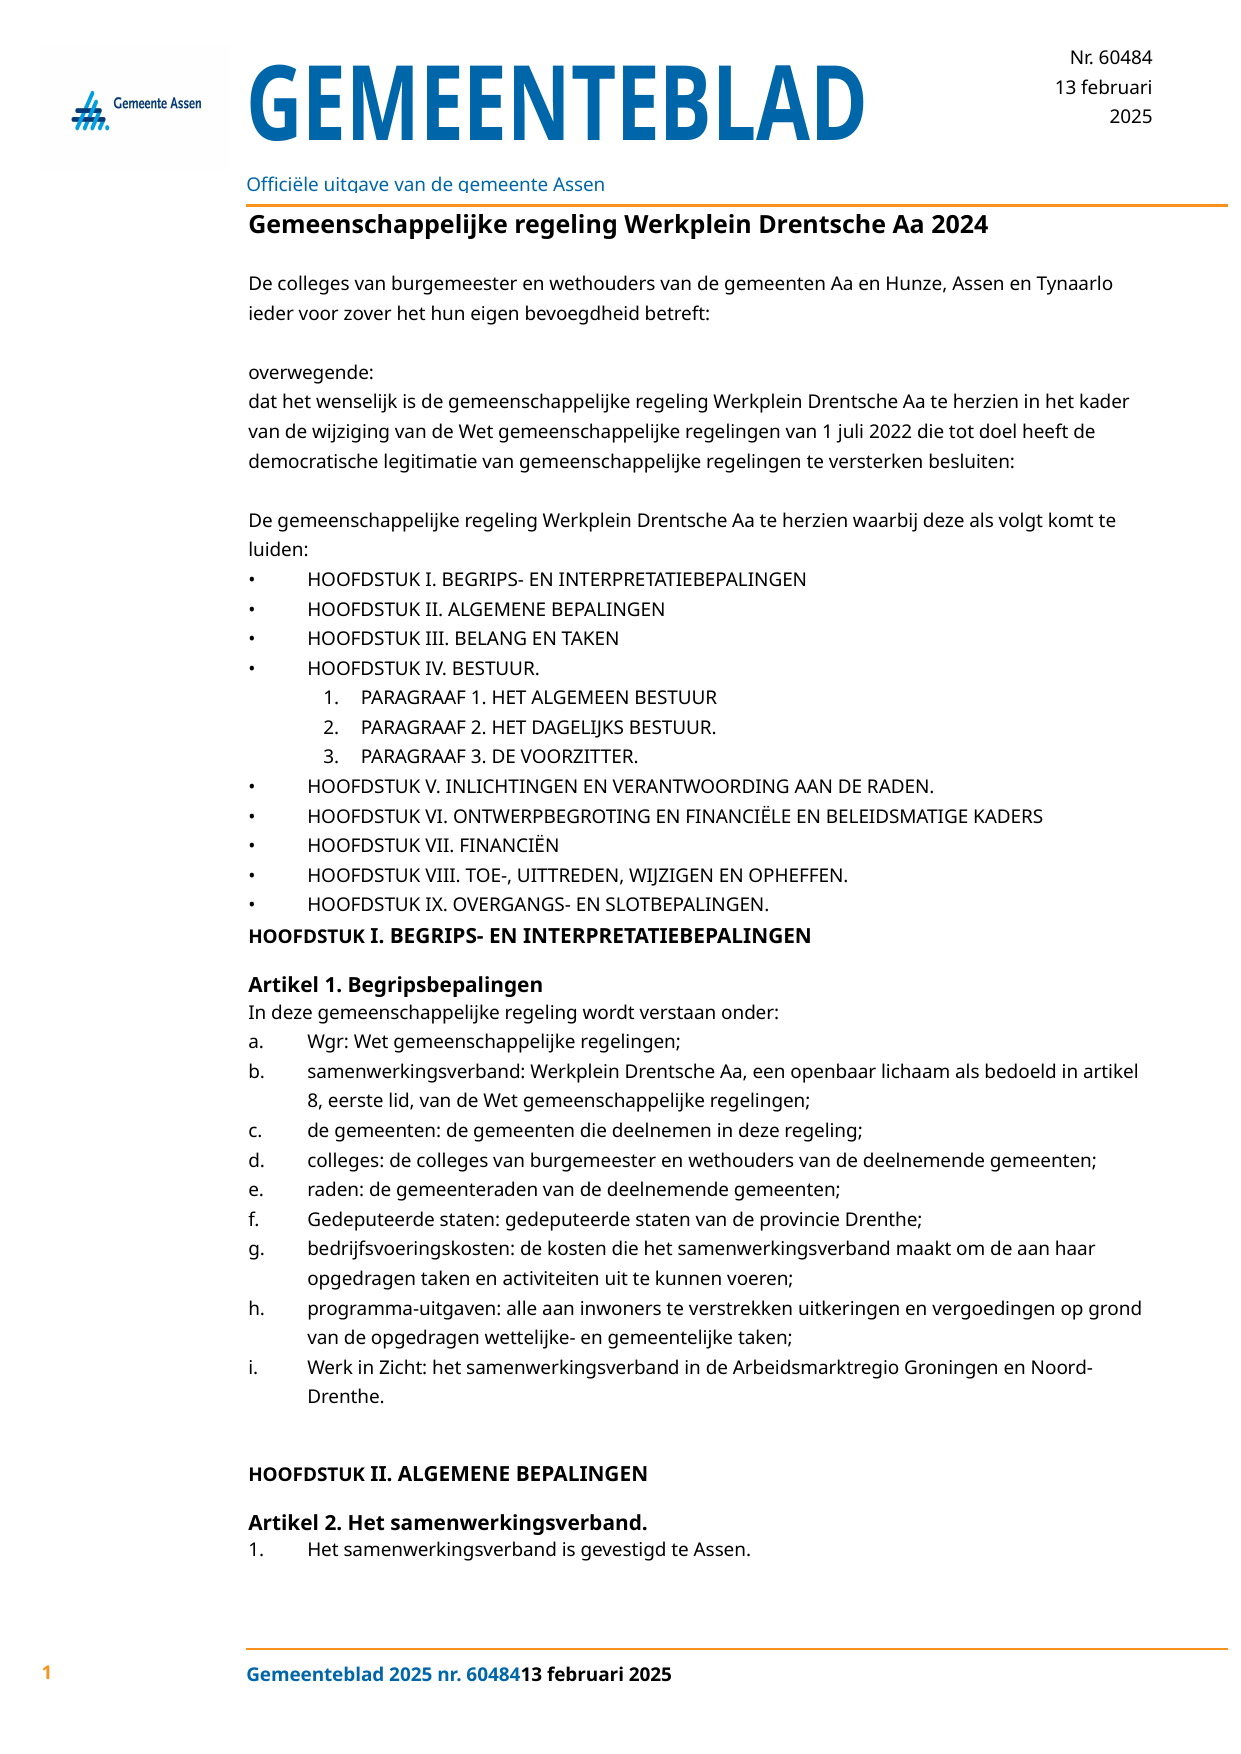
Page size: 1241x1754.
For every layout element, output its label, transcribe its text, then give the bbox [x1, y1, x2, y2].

list HOOFDSTUK VI. ONTWERPBEGROTING EN FINANCIËLE EN BELEIDSMATIGE KADERS [248, 803, 1152, 828]
list Het samenwerkingsverband is gevestigd te Assen. [248, 1536, 1152, 1562]
list HOOFDSTUK V. INLICHTINGEN EN VERANTWOORDING AAN DE RADEN. [248, 773, 1152, 799]
text overwegende: [248, 359, 1152, 385]
list HOOFDSTUK VII. FINANCIËN [248, 832, 1152, 858]
list HOOFDSTUK III. BELANG EN TAKEN [248, 625, 1152, 651]
text De colleges van burgemeester en wethouders van de gemeenten Aa en Hunze, Assen en Tynaarlo ieder voor zover het hun eigen bevoegdheid betreft: [248, 270, 1152, 326]
list Gedeputeerde staten: gedeputeerde staten van de provincie Drenthe; [248, 1206, 1152, 1232]
list HOOFDSTUK I. BEGRIPS- EN INTERPRETATIEBEPALINGEN [248, 566, 1152, 592]
list colleges: de colleges van burgemeester en wethouders van de deelnemende gemeenten; [248, 1147, 1152, 1172]
list Werk in Zicht: het samenwerkingsverband in de Arbeidsmarktregio Groningen en Noord-Drenthe. [248, 1354, 1152, 1409]
list HOOFDSTUK VIII. TOE-, UITTREDEN, WIJZIGEN EN OPHEFFEN. [248, 862, 1152, 888]
text HOOFDSTUK I. BEGRIPS- EN INTERPRETATIEBEPALINGEN [248, 921, 1152, 949]
list PARAGRAAF 2. HET DAGELIJKS BESTUUR. [323, 714, 1152, 740]
text HOOFDSTUK II. ALGEMENE BEPALINGEN [248, 1459, 1152, 1487]
list Wgr: Wet gemeenschappelijke regelingen; [248, 1028, 1152, 1054]
list de gemeenten: de gemeenten die deelnemen in deze regeling; [248, 1117, 1152, 1143]
text Artikel 1. Begripsbepalingen [248, 970, 1152, 999]
list bedrijfsvoeringskosten: de kosten die het samenwerkingsverband maakt om de aan haar opgedragen taken en activiteiten uit te kunnen voeren; [248, 1236, 1152, 1291]
text Gemeenschappelijke regeling Werkplein Drentsche Aa 2024 [248, 207, 1152, 241]
text In deze gemeenschappelijke regeling wordt verstaan onder: [248, 999, 1152, 1024]
list HOOFDSTUK IX. OVERGANGS- EN SLOTBEPALINGEN. [248, 892, 1152, 917]
list PARAGRAAF 1. HET ALGEMEEN BESTUUR [323, 684, 1152, 710]
text De gemeenschappelijke regeling Werkplein Drentsche Aa te herzien waarbij deze als volgt komt te luiden: [248, 507, 1152, 562]
text dat het wenselijk is de gemeenschappelijke regeling Werkplein Drentsche Aa te herzien in het kader van de wijziging van de Wet gemeenschappelijke regelingen van 1 juli 2022 die tot doel heeft de democratische legitimatie van gemeenschappelijke regelingen te versterken besluiten: [248, 389, 1152, 473]
list programma-uitgaven: alle aan inwoners te verstrekken uitkeringen en vergoedingen op grond van de opgedragen wettelijke- en gemeentelijke taken; [248, 1295, 1152, 1350]
list PARAGRAAF 3. DE VOORZITTER. [323, 744, 1152, 769]
text Artikel 2. Het samenwerkingsverband. [248, 1508, 1152, 1536]
picture [41, 47, 231, 172]
list samenwerkingsverband: Werkplein Drentsche Aa, een openbaar lichaam als bedoeld in artikel 8, eerste lid, van de Wet gemeenschappelijke regelingen; [248, 1058, 1152, 1113]
list HOOFDSTUK IV. BESTUUR. [248, 655, 1152, 681]
list HOOFDSTUK II. ALGEMENE BEPALINGEN [248, 596, 1152, 621]
list raden: de gemeenteraden van de deelnemende gemeenten; [248, 1176, 1152, 1202]
